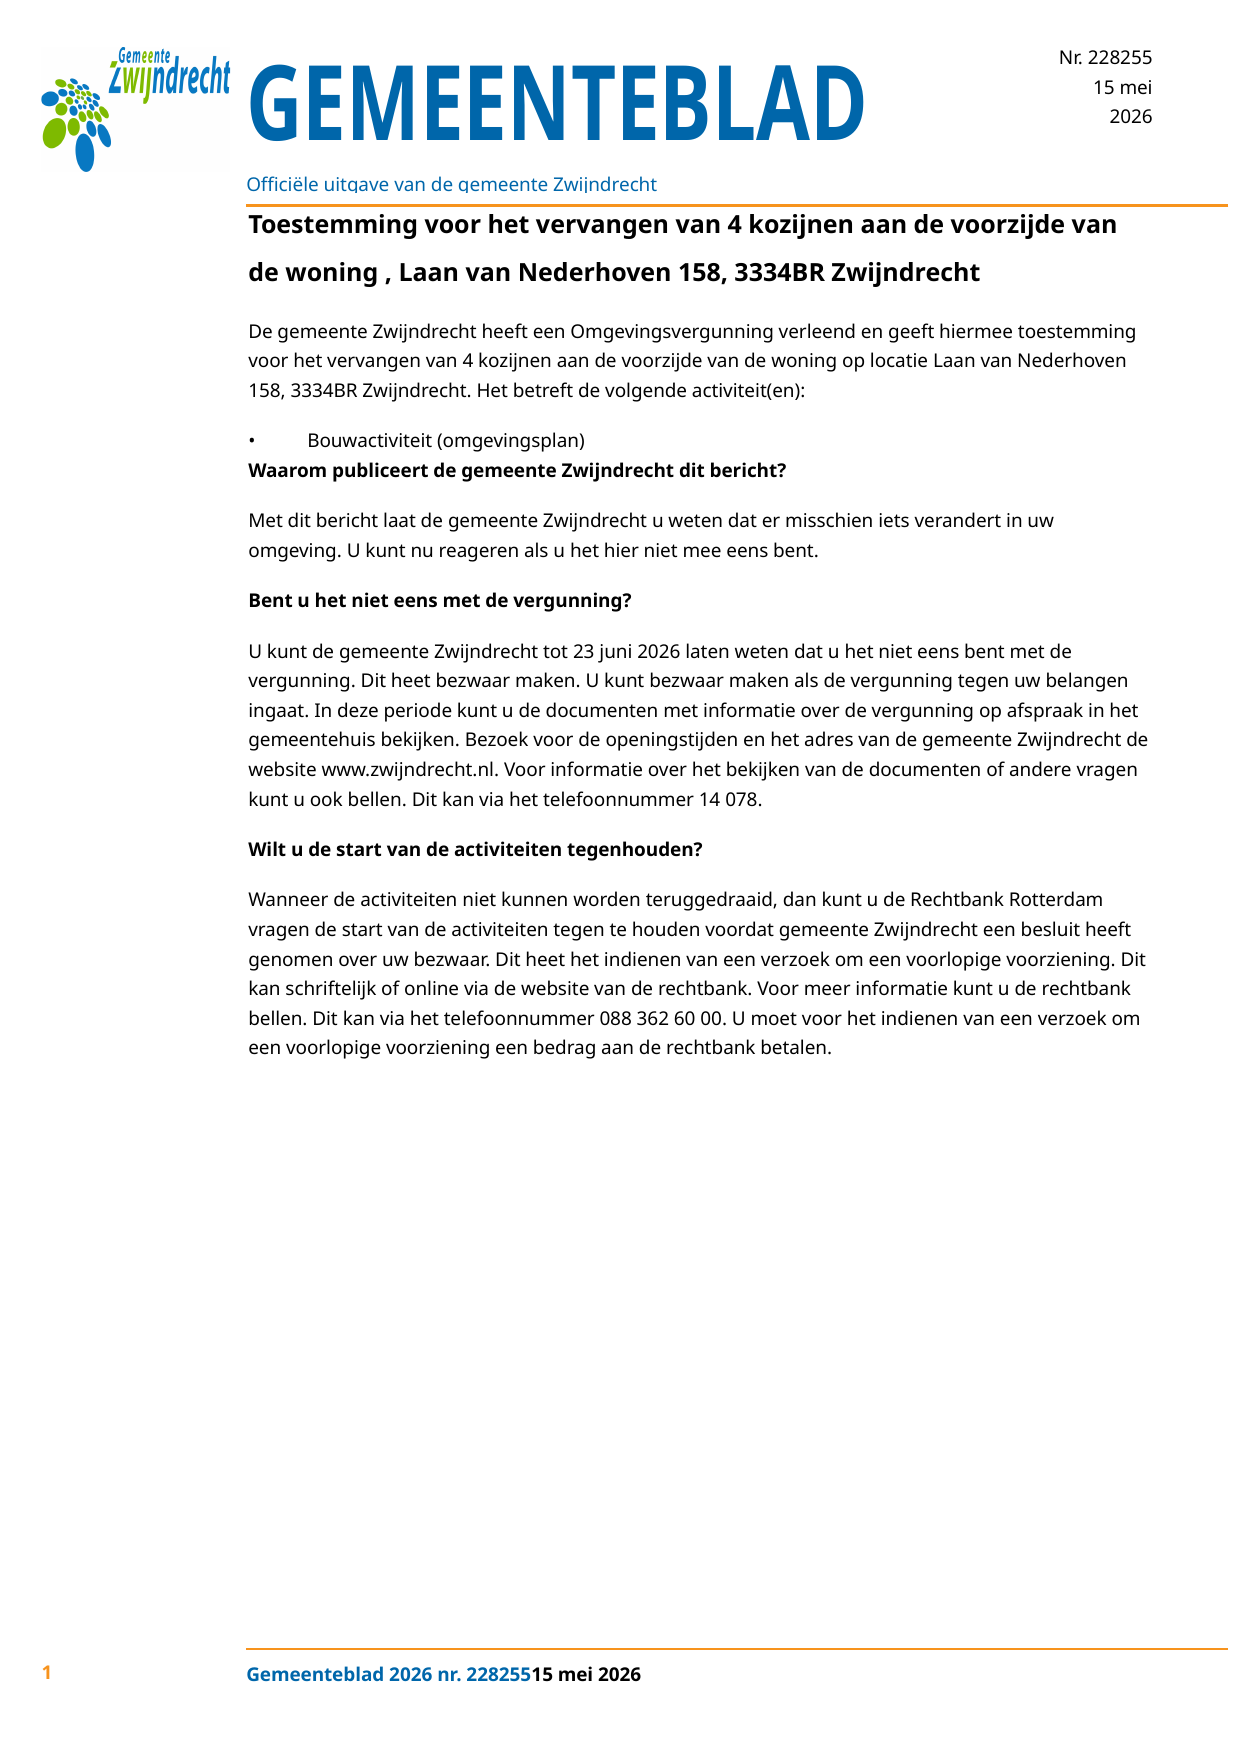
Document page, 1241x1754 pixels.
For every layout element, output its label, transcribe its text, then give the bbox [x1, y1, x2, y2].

text Toestemming voor het vervangen van 4 kozijnen aan de voorzijde van de woning , Laan van Nederhoven 158, 3334BR Zwijndrecht [248, 207, 1152, 288]
list Bouwactiviteit (omgevingsplan) [248, 427, 1152, 453]
text Wilt u de start van de activiteiten tegenhouden? [248, 836, 1152, 862]
text De gemeente Zwijndrecht heeft een Omgevingsvergunning verleend en geeft hiermee toestemming voor het vervangen van 4 kozijnen aan de voorzijde van de woning op locatie Laan van Nederhoven 158, 3334BR Zwijndrecht. Het betreft de volgende activiteit(en): [248, 318, 1152, 403]
text Wanneer de activiteiten niet kunnen worden teruggedraaid, dan kunt u de Rechtbank Rotterdam vragen de start van de activiteiten tegen te houden voordat gemeente Zwijndrecht een besluit heeft genomen over uw bezwaar. Dit heet het indienen van een verzoek om een voorlopige voorziening. Dit kan schriftelijk of online via de website van de rechtbank. Voor meer informatie kunt u de rechtbank bellen. Dit kan via het telefoonnummer 088 362 60 00. U moet voor het indienen van een verzoek om een voorlopige voorziening een bedrag aan de rechtbank betalen. [248, 887, 1152, 1060]
text Met dit bericht laat de gemeente Zwijndrecht u weten dat er misschien iets verandert in uw omgeving. U kunt nu reageren als u het hier niet mee eens bent. [248, 507, 1152, 563]
text Bent u het niet eens met de vergunning? [248, 587, 1152, 613]
text U kunt de gemeente Zwijndrecht tot 23 juni 2026 laten weten dat u het niet eens bent met de vergunning. Dit heet bezwaar maken. U kunt bezwaar maken als de vergunning tegen uw belangen ingaat. In deze periode kunt u de documenten met informatie over de vergunning op afspraak in het gemeentehuis bekijken. Bezoek voor de openingstijden en het adres van de gemeente Zwijndrecht de website www.zwijndrecht.nl. Voor informatie over het bekijken van de documenten of andere vragen kunt u ook bellen. Dit kan via het telefoonnummer 14 078. [248, 638, 1152, 812]
text Waarom publiceert de gemeente Zwijndrecht dit bericht? [248, 457, 1152, 483]
picture [41, 47, 231, 172]
